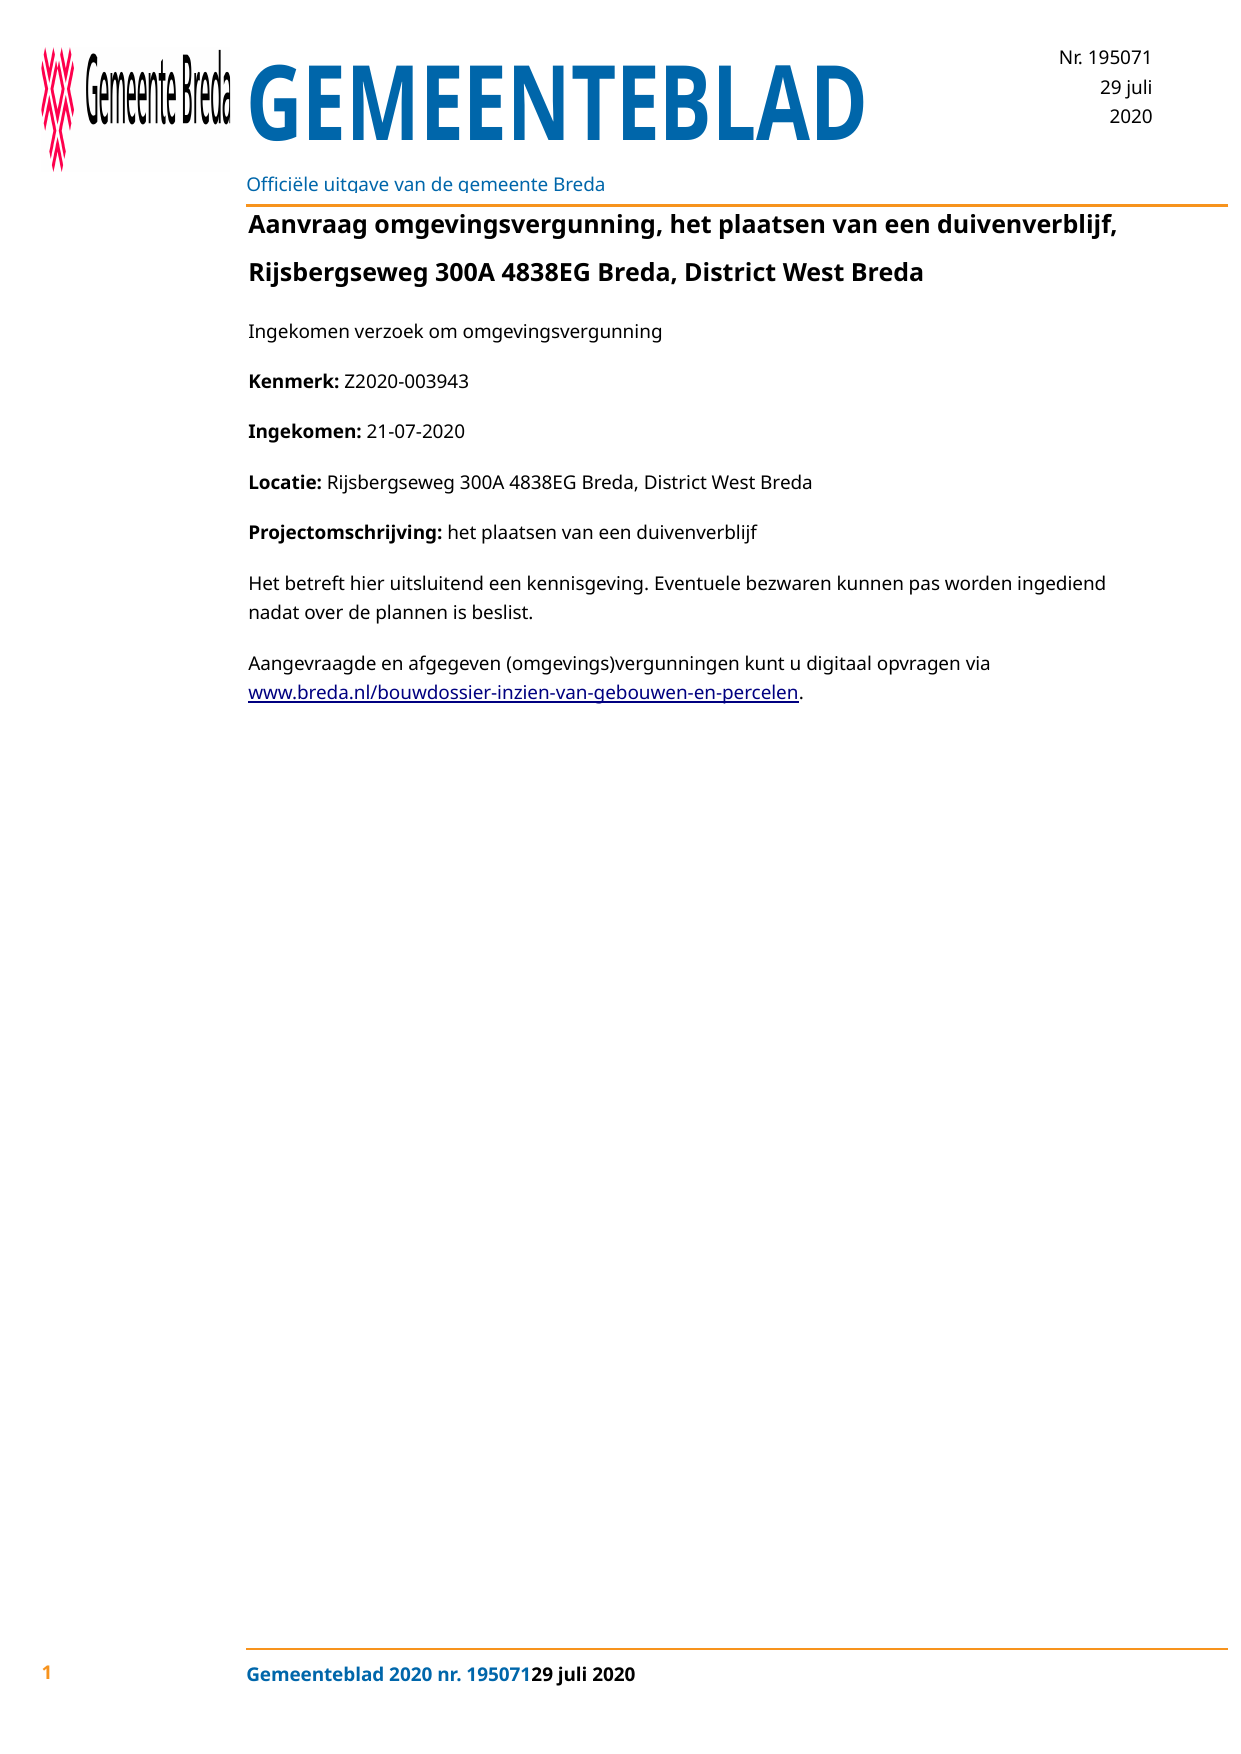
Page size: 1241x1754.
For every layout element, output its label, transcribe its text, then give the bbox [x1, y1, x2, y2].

text Kenmerk: Z2020-003943 [248, 368, 1152, 394]
text Projectomschrijving: het plaatsen van een duivenverblijf [248, 519, 1152, 545]
text Aangevraagde en afgegeven (omgevings)vergunningen kunt u digitaal opvragen via www.breda.nl/bouwdossier-inzien-van-gebouwen-en-percelen. [248, 650, 1152, 705]
text Het betreft hier uitsluitend een kennisgeving. Eventuele bezwaren kunnen pas worden ingediend nadat over de plannen is beslist. [248, 570, 1152, 625]
picture [41, 47, 231, 172]
text Aanvraag omgevingsvergunning, het plaatsen van een duivenverblijf, Rijsbergseweg 300A 4838EG Breda, District West Breda [248, 207, 1152, 288]
text Locatie: Rijsbergseweg 300A 4838EG Breda, District West Breda [248, 469, 1152, 495]
text Ingekomen verzoek om omgevingsvergunning [248, 318, 1152, 344]
text Ingekomen: 21-07-2020 [248, 419, 1152, 444]
